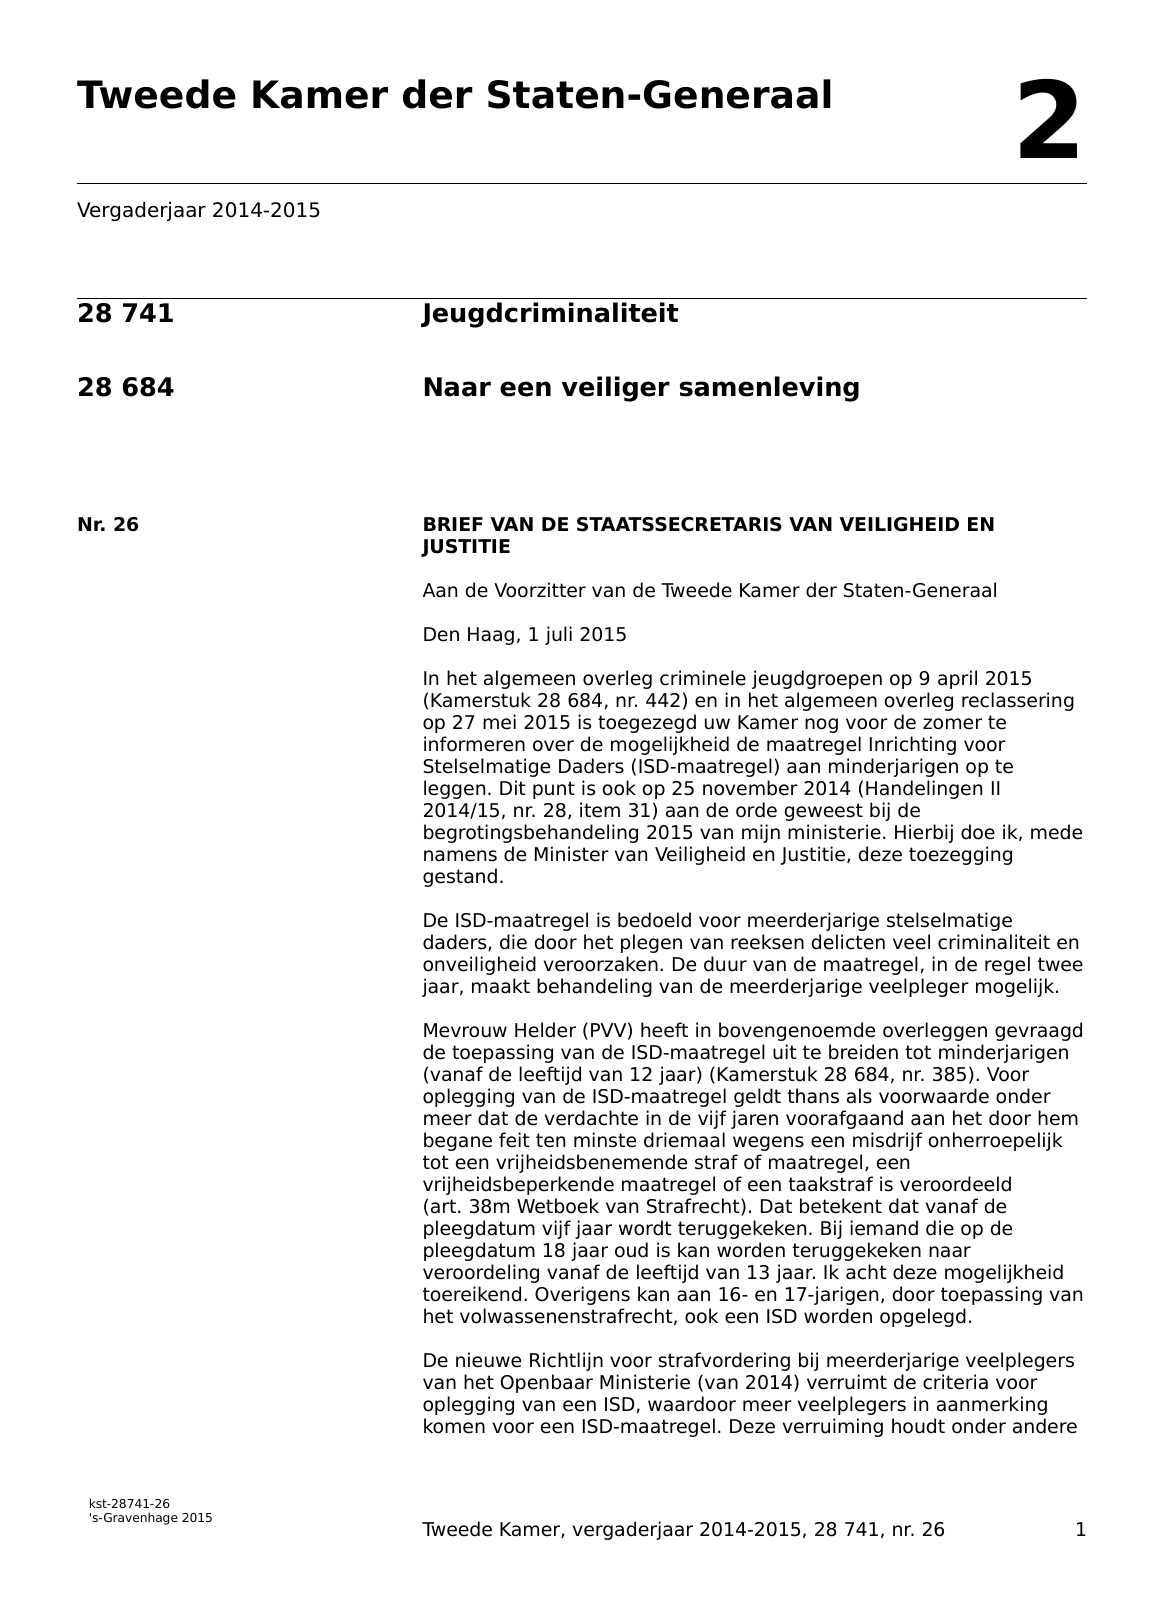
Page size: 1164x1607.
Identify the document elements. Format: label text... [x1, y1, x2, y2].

table_header 2 [886, 59, 1087, 183]
table_header Tweede Kamer der Staten-Generaal [77, 59, 886, 183]
text Mevrouw Helder (PVV) heeft in bovengenoemde overleggen gevraagd de toepassing van de ISD-maatregel uit te breiden tot minderjarigen (vanaf de leeftijd van 12 jaar) (Kamerstuk 28 684, nr. 385). Voor oplegging van de ISD-maatregel geldt thans als voorwaarde onder meer dat de verdachte in de vijf jaren voorafgaand aan het door hem begane feit ten minste driemaal wegens een misdrijf onherroepelijk tot een vrijheidsbenemende straf of maatregel, een vrijheidsbeperkende maatregel of een taakstraf is veroordeeld (art. 38m Wetboek van Strafrecht). Dat betekent dat vanaf de pleegdatum vijf jaar wordt teruggekeken. Bij iemand die op de pleegdatum 18 jaar oud is kan worden teruggekeken naar veroordeling vanaf de leeftijd van 13 jaar. Ik acht deze mogelijkheid toereikend. Overigens kan aan 16- en 17-jarigen, door toepassing van het volwassenenstrafrecht, ook een ISD worden opgelegd. [422, 1020, 1087, 1328]
text kst-28741-26 [88, 1497, 323, 1511]
subtitle 28 741 Jeugdcriminaliteit [77, 299, 1087, 329]
text Aan de Voorzitter van de Tweede Kamer der Staten-Generaal [422, 580, 1087, 602]
text De ISD-maatregel is bedoeld voor meerderjarige stelselmatige daders, die door het plegen van reeksen delicten veel criminaliteit en onveiligheid veroorzaken. De duur van de maatregel, in de regel twee jaar, maakt behandeling van de meerderjarige veelpleger mogelijk. [422, 910, 1087, 998]
text De nieuwe Richtlijn voor strafvordering bij meerderjarige veelplegers van het Openbaar Ministerie (van 2014) verruimt de criteria voor oplegging van een ISD, waardoor meer veelplegers in aanmerking komen voor een ISD-maatregel. Deze verruiming houdt onder andere [422, 1350, 1087, 1438]
subtitle Nr. 26 BRIEF VAN DE STAATSSECRETARIS VAN VEILIGHEID EN JUSTITIE [77, 514, 1087, 558]
text Den Haag, 1 juli 2015 [422, 624, 1087, 646]
subtitle 28 684 Naar een veiliger samenleving [77, 373, 1087, 403]
table_cell Vergaderjaar 2014-2015 [77, 184, 1087, 298]
text 's-Gravenhage 2015 [88, 1511, 323, 1525]
text In het algemeen overleg criminele jeugdgroepen op 9 april 2015 (Kamerstuk 28 684, nr. 442) en in het algemeen overleg reclassering op 27 mei 2015 is toegezegd uw Kamer nog voor de zomer te informeren over de mogelijkheid de maatregel Inrichting voor Stelselmatige Daders (ISD-maatregel) aan minderjarigen op te leggen. Dit punt is ook op 25 november 2014 (Handelingen II 2014/15, nr. 28, item 31) aan de orde geweest bij de begrotingsbehandeling 2015 van mijn ministerie. Hierbij doe ik, mede namens de Minister van Veiligheid en Justitie, deze toezegging gestand. [422, 668, 1087, 888]
